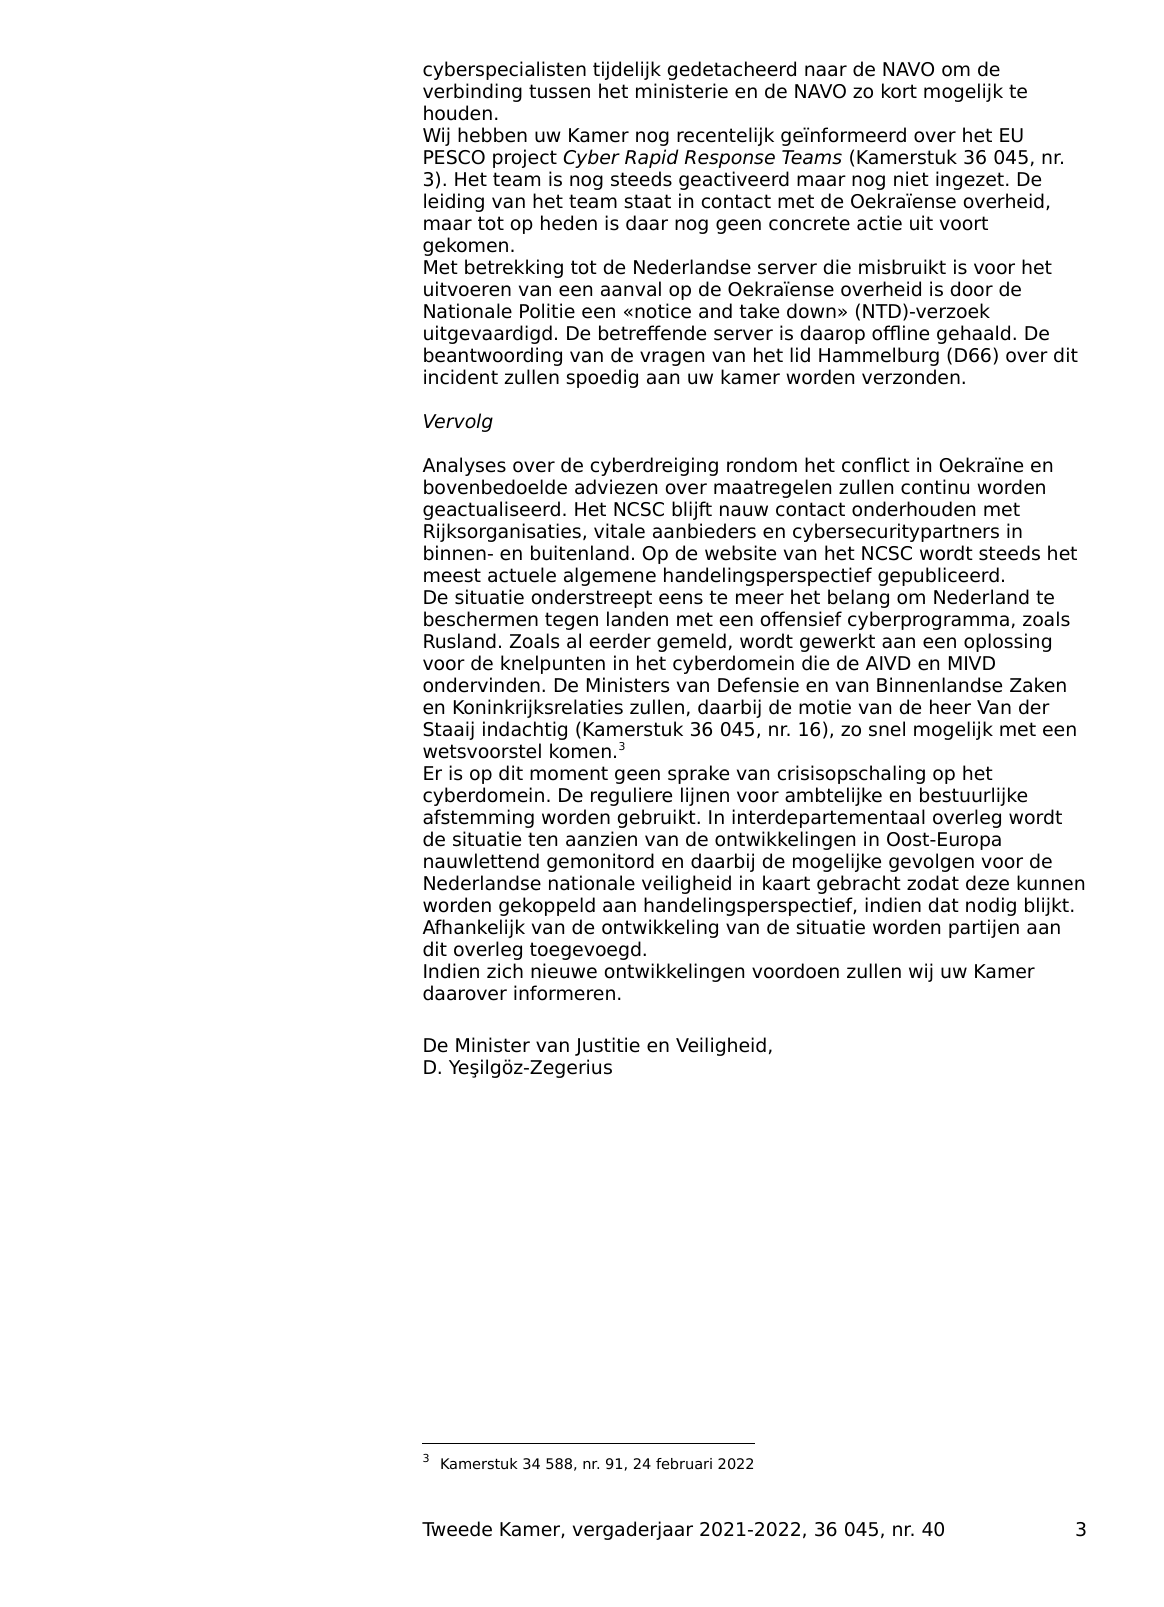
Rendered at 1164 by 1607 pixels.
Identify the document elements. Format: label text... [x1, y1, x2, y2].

subtitle Vervolg [422, 411, 1087, 433]
text De Minister van Justitie en Veiligheid, D. Yeşilgöz-Zegerius [422, 1034, 1087, 1078]
text Wij hebben uw Kamer nog recentelijk geïnformeerd over het EU PESCO project Cyber Rapid Response Teams (Kamerstuk 36 045, nr. 3). Het team is nog steeds geactiveerd maar nog niet ingezet. De leiding van het team staat in contact met de Oekraïense overheid, maar tot op heden is daar nog geen concrete actie uit voort gekomen. [422, 125, 1087, 257]
text De situatie onderstreept eens te meer het belang om Nederland te beschermen tegen landen met een offensief cyberprogramma, zoals Rusland. Zoals al eerder gemeld, wordt gewerkt aan een oplossing voor de knelpunten in het cyberdomein die de AIVD en MIVD ondervinden. De Ministers van Defensie en van Binnenlandse Zaken en Koninkrijksrelaties zullen, daarbij de motie van de heer Van der Staaij indachtig (Kamerstuk 36 045, nr. 16), zo snel mogelijk met een wetsvoorstel komen. [422, 587, 1087, 763]
text Kamerstuk 34 588, nr. 91, 24 februari 2022 [422, 1452, 1087, 1474]
text Er is op dit moment geen sprake van crisisopschaling op het cyberdomein. De reguliere lijnen voor ambtelijke en bestuurlijke afstemming worden gebruikt. In interdepartementaal overleg wordt de situatie ten aanzien van de ontwikkelingen in Oost-Europa nauwlettend gemonitord en daarbij de mogelijke gevolgen voor de Nederlandse nationale veiligheid in kaart gebracht zodat deze kunnen worden gekoppeld aan handelingsperspectief, indien dat nodig blijkt. Afhankelijk van de ontwikkeling van de situatie worden partijen aan dit overleg toegevoegd. [422, 763, 1087, 961]
text cyberspecialisten tijdelijk gedetacheerd naar de NAVO om de verbinding tussen het ministerie en de NAVO zo kort mogelijk te houden. [422, 59, 1087, 125]
text Met betrekking tot de Nederlandse server die misbruikt is voor het uitvoeren van een aanval op de Oekraïense overheid is door de Nationale Politie een «notice and take down» (NTD)-verzoek uitgevaardigd. De betreffende server is daarop offline gehaald. De beantwoording van de vragen van het lid Hammelburg (D66) over dit incident zullen spoedig aan uw kamer worden verzonden. [422, 257, 1087, 389]
text Analyses over de cyberdreiging rondom het conflict in Oekraïne en bovenbedoelde adviezen over maatregelen zullen continu worden geactualiseerd. Het NCSC blijft nauw contact onderhouden met Rijksorganisaties, vitale aanbieders en cybersecuritypartners in binnen- en buitenland. Op de website van het NCSC wordt steeds het meest actuele algemene handelingsperspectief gepubliceerd. [422, 455, 1087, 587]
text Indien zich nieuwe ontwikkelingen voordoen zullen wij uw Kamer daarover informeren. [422, 961, 1087, 1004]
